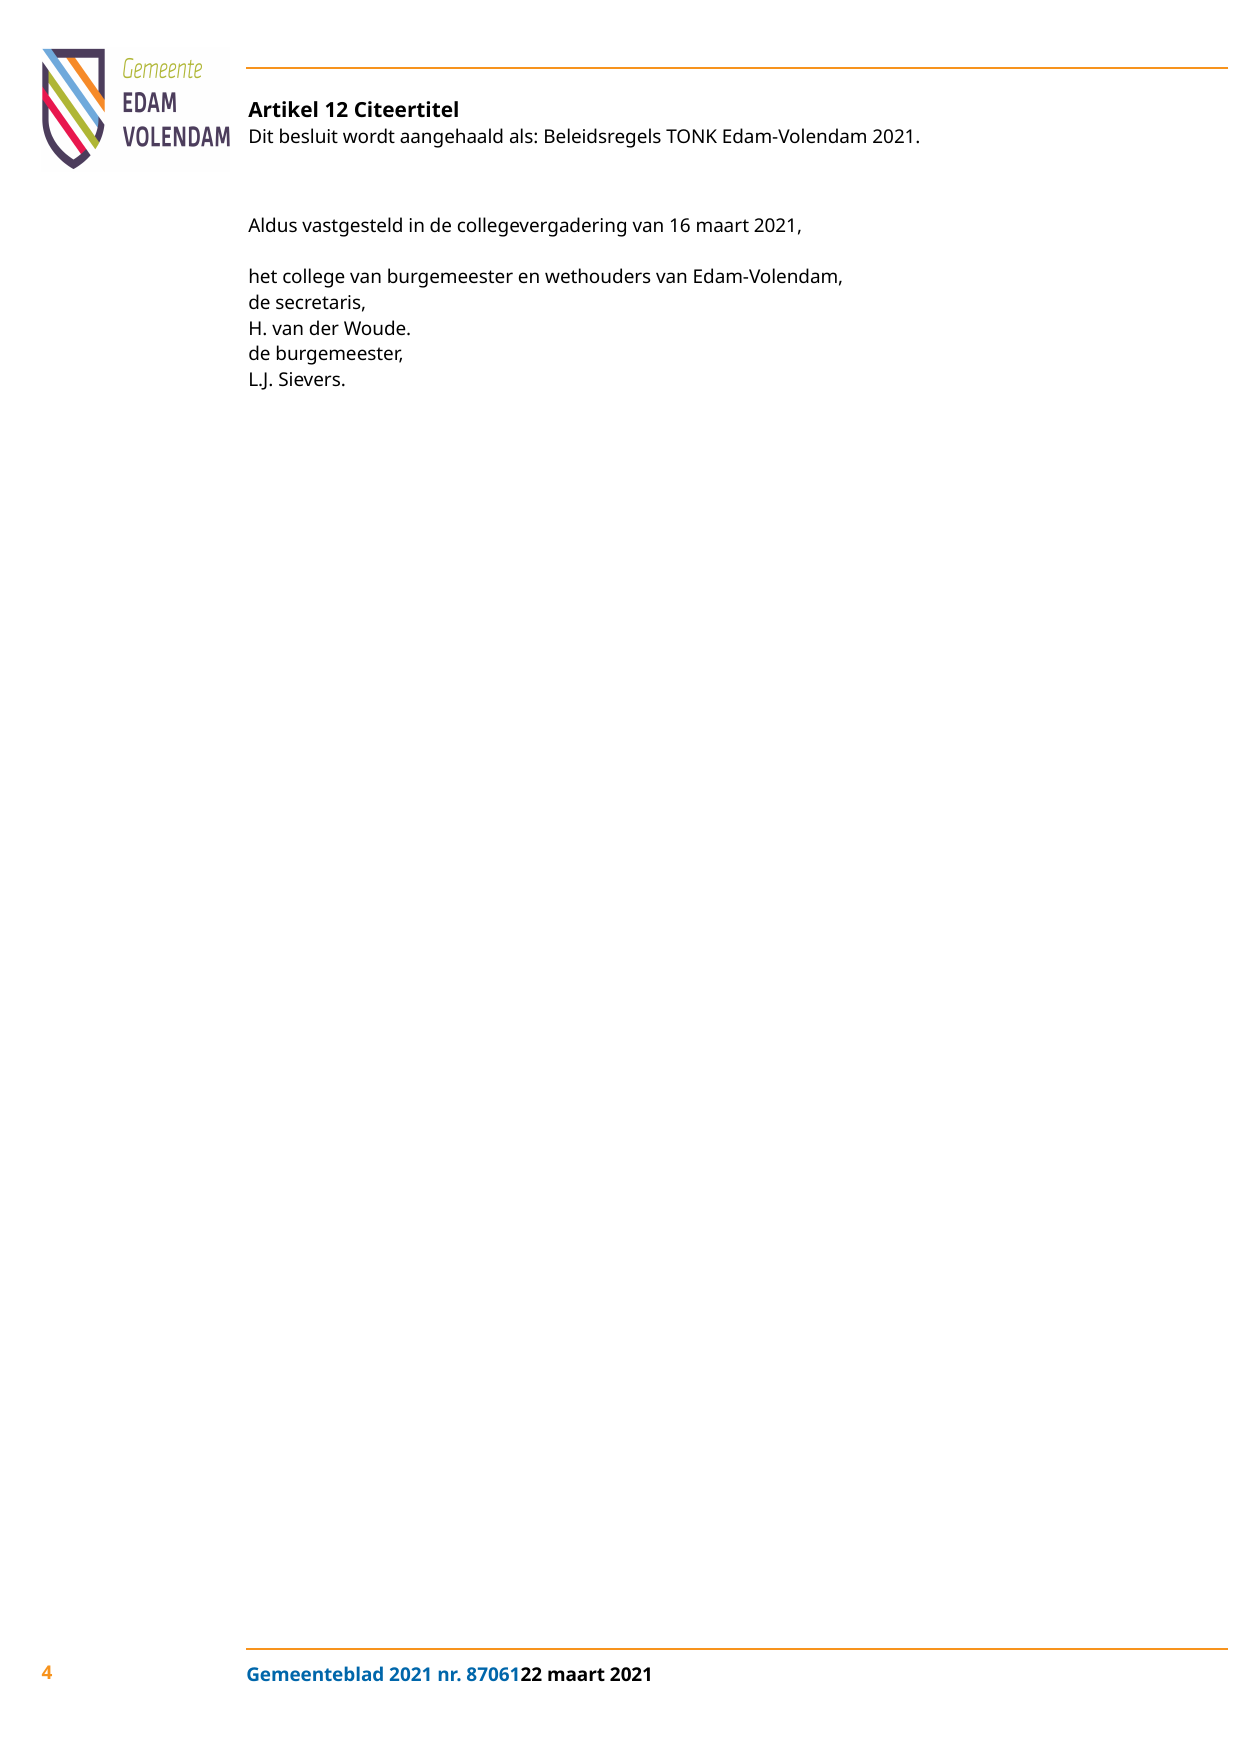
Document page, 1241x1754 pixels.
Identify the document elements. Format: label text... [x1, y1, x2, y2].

text Aldus vastgesteld in de collegevergadering van 16 maart 2021, [248, 212, 1152, 238]
text de burgemeester, [248, 341, 1152, 366]
text Artikel 12 Citeertitel [248, 95, 1152, 123]
text L.J. Sievers. [248, 366, 1152, 392]
text het college van burgemeester en wethouders van Edam-Volendam, [248, 263, 1152, 289]
text H. van der Woude. [248, 315, 1152, 341]
text de secretaris, [248, 289, 1152, 315]
text Dit besluit wordt aangehaald als: Beleidsregels TONK Edam-Volendam 2021. [248, 123, 1152, 149]
picture [41, 47, 231, 172]
